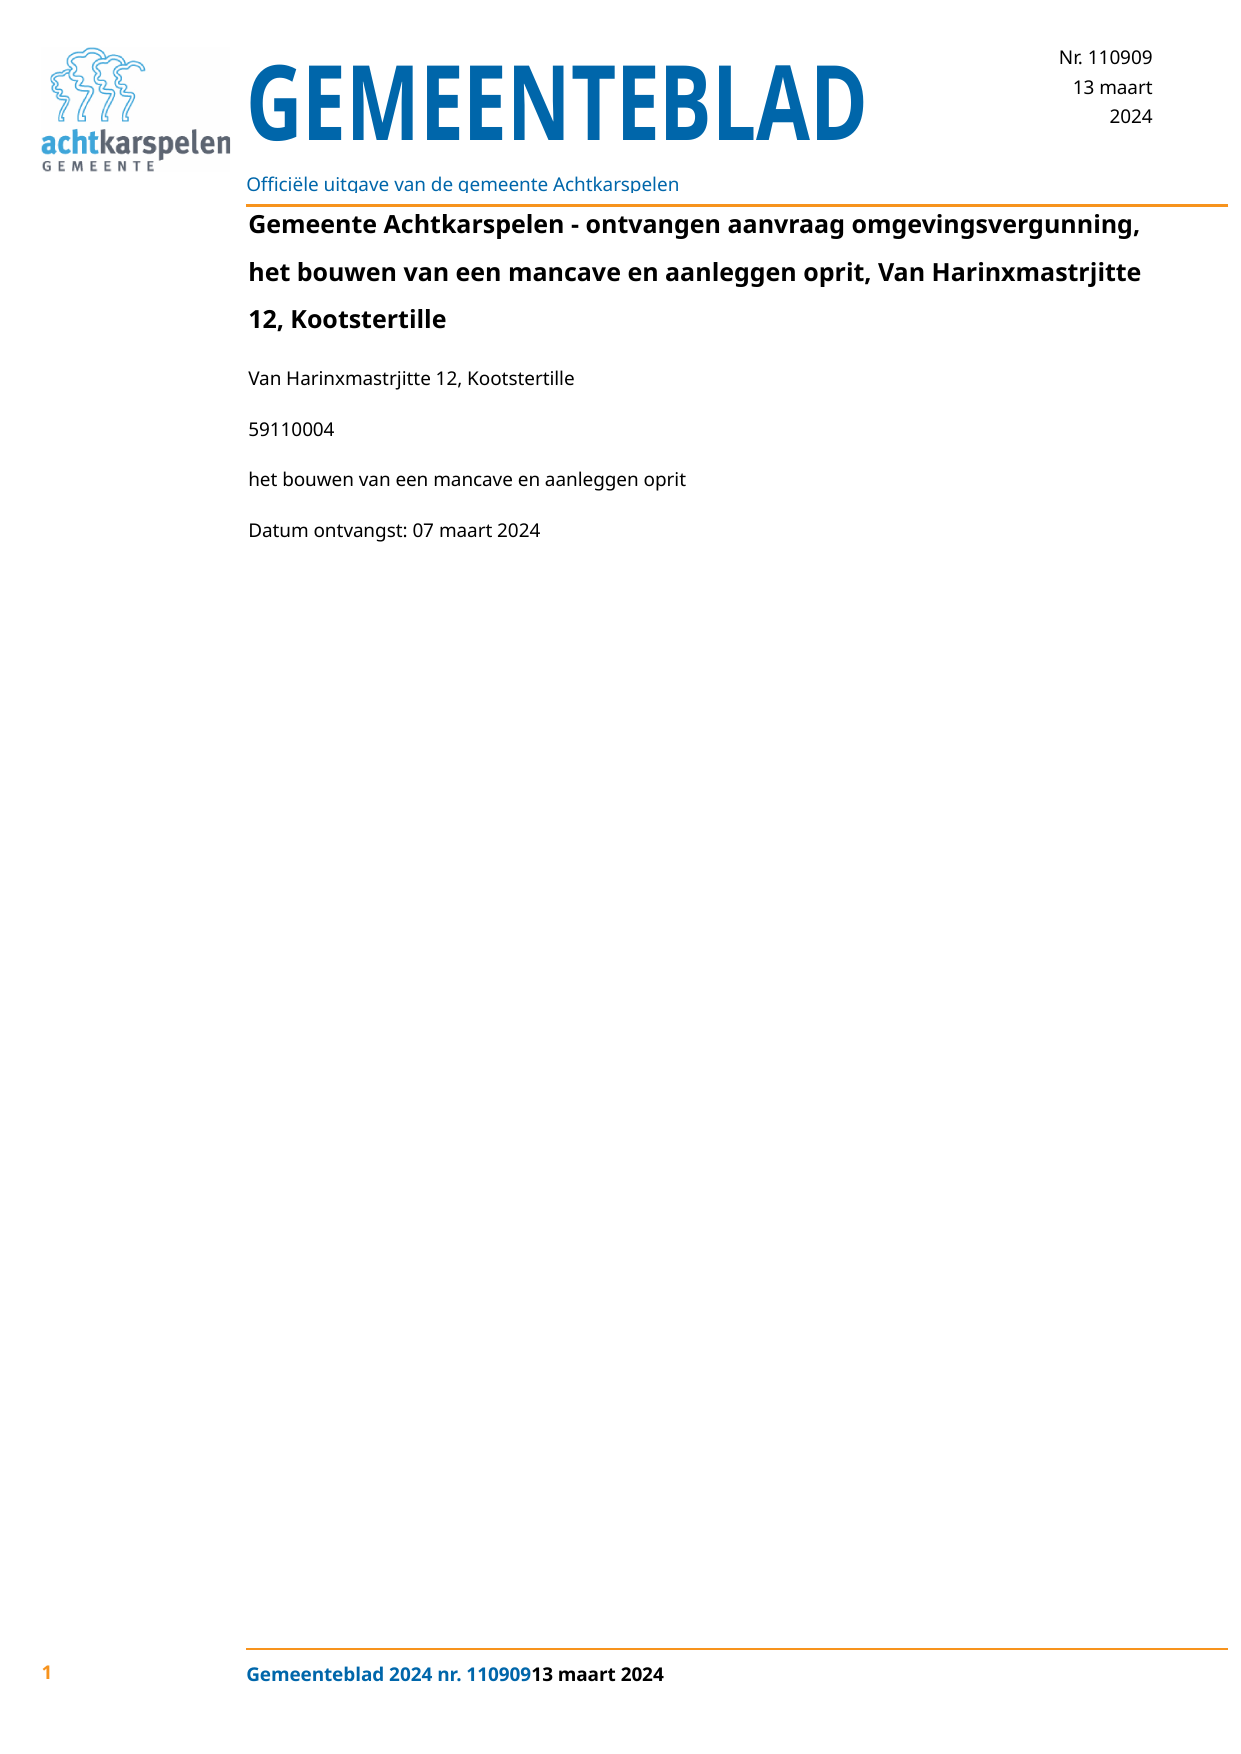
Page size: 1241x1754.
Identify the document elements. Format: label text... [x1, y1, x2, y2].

text Gemeente Achtkarspelen - ontvangen aanvraag omgevingsvergunning, het bouwen van een mancave en aanleggen oprit, Van Harinxmastrjitte 12, Kootstertille [248, 207, 1152, 336]
text Van Harinxmastrjitte 12, Kootstertille [248, 366, 1152, 391]
picture [41, 47, 231, 172]
text het bouwen van een mancave en aanleggen oprit [248, 466, 1152, 492]
text 59110004 [248, 416, 1152, 442]
text Datum ontvangst: 07 maart 2024 [248, 517, 1152, 542]
